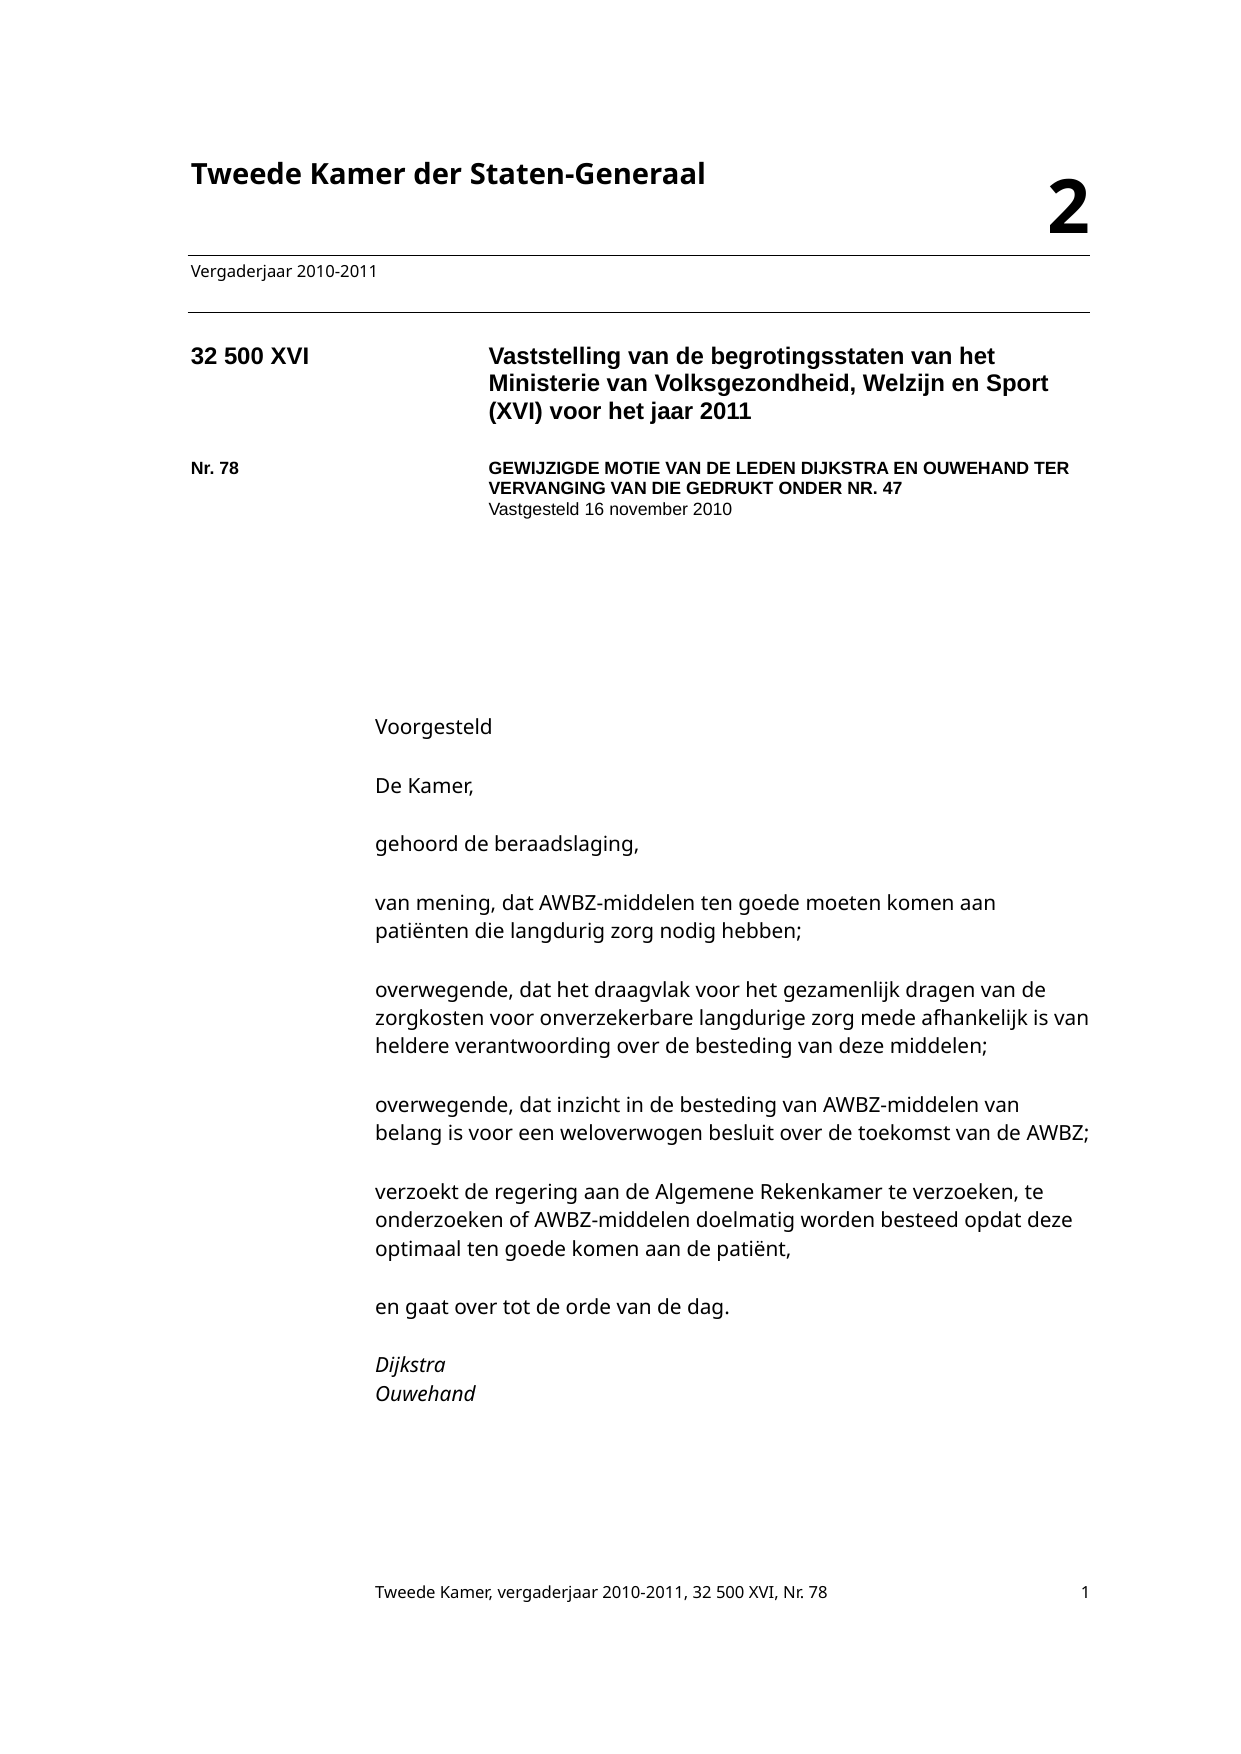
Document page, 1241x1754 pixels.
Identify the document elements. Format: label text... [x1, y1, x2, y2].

table_cell [485, 313, 1090, 339]
table_cell Vaststelling van de begrotingsstaten van het Ministerie van Volksgezondheid, Welzijn en Sport (XVI) voor het jaar 2011 [485, 339, 1090, 454]
table_cell [485, 256, 1090, 312]
text De Kamer, [375, 771, 1090, 799]
table_cell [188, 313, 485, 339]
table_header Tweede Kamer der Staten-Generaal [188, 150, 909, 255]
table_cell Nr. 78 [188, 455, 485, 594]
text overwegende, dat inzicht in de besteding van AWBZ-middelen van belang is voor een weloverwogen besluit over de toekomst van de AWBZ; [375, 1090, 1090, 1147]
table_cell GEWIJZIGDE MOTIE VAN DE LEDEN DIJKSTRA EN OUWEHAND TER VERVANGING VAN DIE GEDRUKT ONDER NR. 47 Vastgesteld 16 november 2010 [485, 455, 1090, 594]
text Voorgesteld [375, 712, 1090, 741]
text Dijkstra [375, 1351, 1090, 1379]
text van mening, dat AWBZ-middelen ten goede moeten komen aan patiënten die langdurig zorg nodig hebben; [375, 888, 1090, 945]
text overwegende, dat het draagvlak voor het gezamenlijk dragen van de zorgkosten voor onverzekerbare langdurige zorg mede afhankelijk is van heldere verantwoording over de besteding van deze middelen; [375, 975, 1090, 1060]
table_cell 32 500 XVI [188, 339, 485, 454]
text gehoord de beraadslaging, [375, 829, 1090, 858]
text verzoekt de regering aan de Algemene Rekenkamer te verzoeken, te onderzoeken of AWBZ-middelen doelmatig worden besteed opdat deze optimaal ten goede komen aan de patiënt, [375, 1177, 1090, 1262]
text en gaat over tot de orde van de dag. [375, 1292, 1090, 1321]
text Ouwehand [375, 1379, 1090, 1407]
table_cell Vergaderjaar 2010-2011 [188, 256, 485, 312]
table_header 2 [910, 150, 1090, 255]
